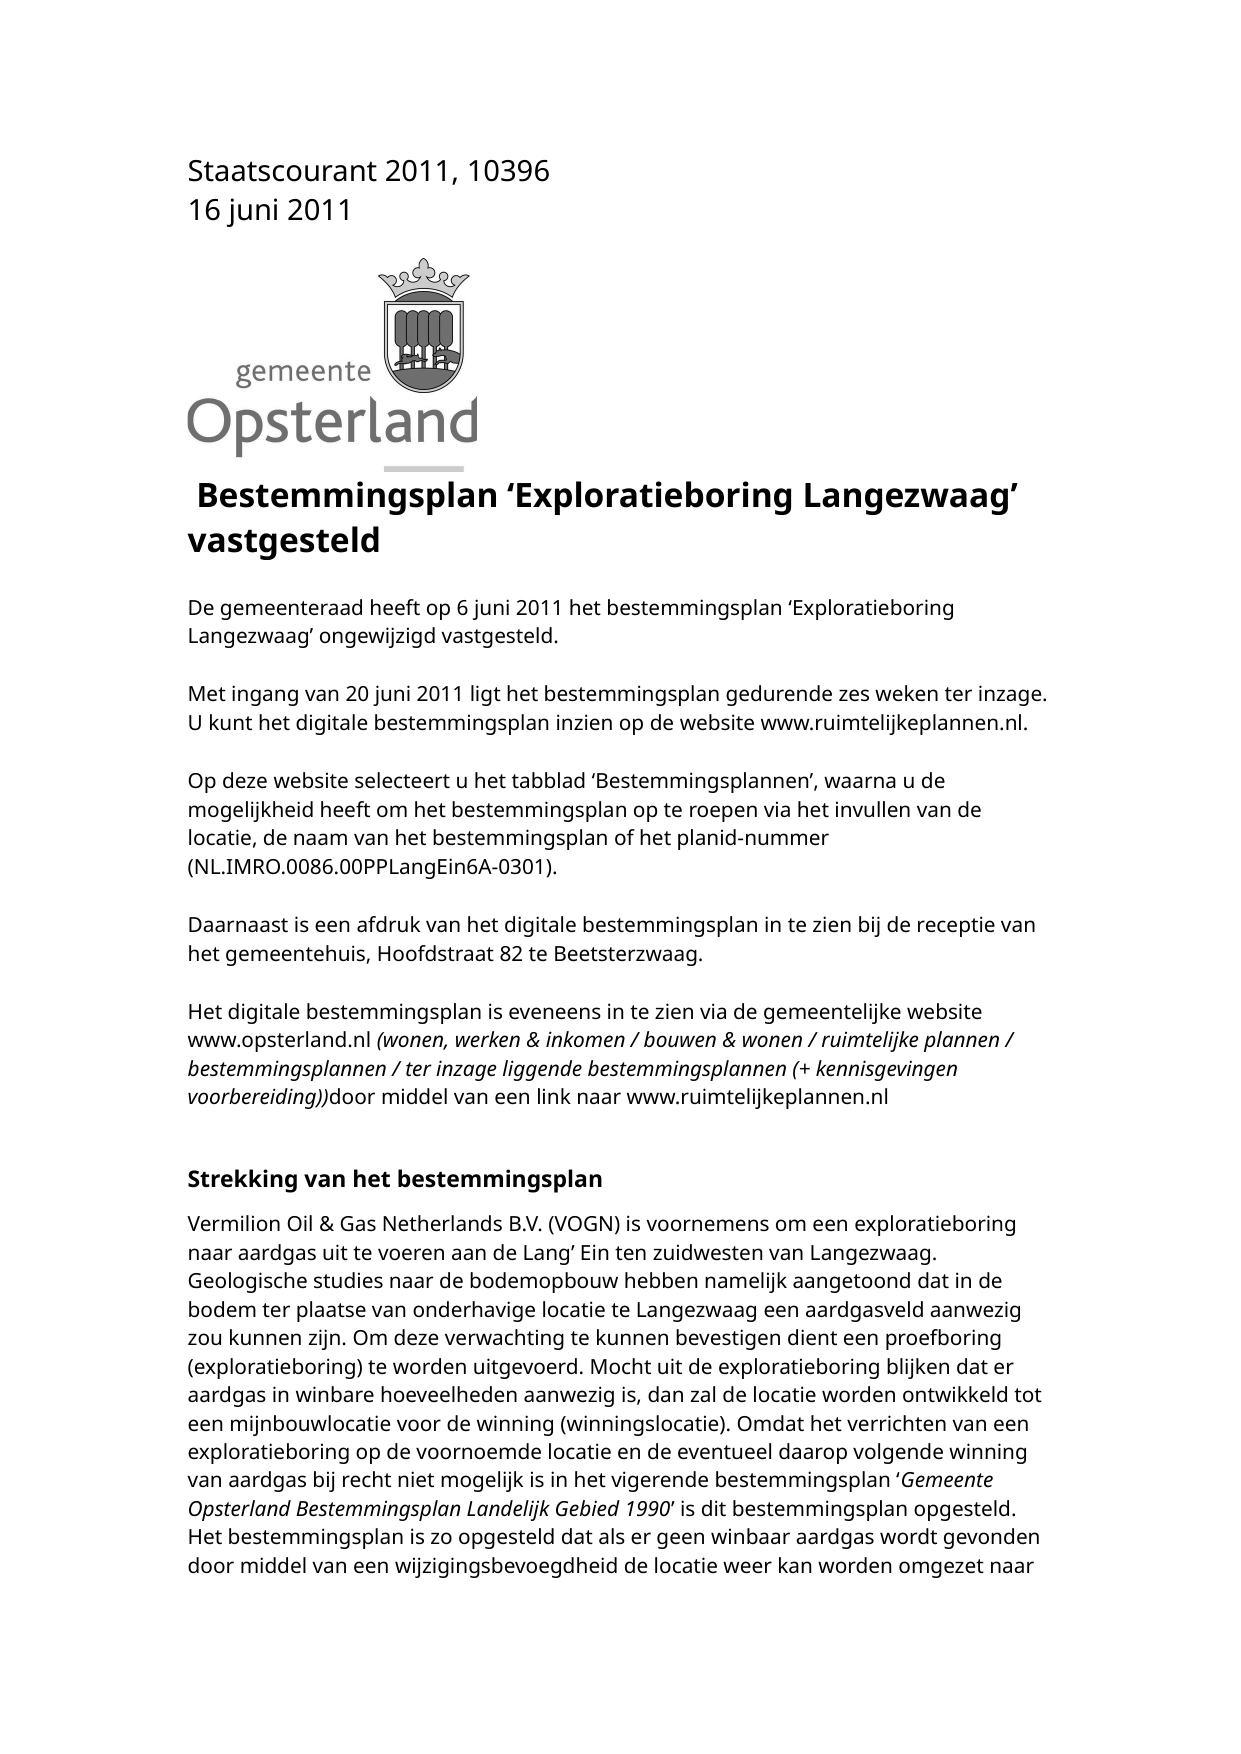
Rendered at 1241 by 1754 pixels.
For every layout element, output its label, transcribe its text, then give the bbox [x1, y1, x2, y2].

text De gemeenteraad heeft op 6 juni 2011 het bestemmingsplan ‘Exploratieboring Langezwaag’ ongewijzigd vastgesteld. [187, 593, 1053, 649]
text 16 juni 2011 [187, 190, 1053, 229]
text Met ingang van 20 juni 2011 ligt het bestemmingsplan gedurende zes weken ter inzage. U kunt het digitale bestemmingsplan inzien op de website www.ruimtelijkeplannen.nl. [187, 679, 1053, 736]
subtitle Bestemmingsplan ‘Exploratieboring Langezwaag’ vastgesteld [187, 271, 1053, 563]
picture [187, 258, 477, 472]
text Het digitale bestemmingsplan is eveneens in te zien via de gemeentelijke website www.opsterland.nl (wonen, werken & inkomen / bouwen & wonen / ruimtelijke plannen / bestemmingsplannen / ter inzage liggende bestemmingsplannen (+ kennisgevingen voorbereiding))door middel van een link naar www.ruimtelijkeplannen.nl [187, 997, 1053, 1111]
text Staatscourant 2011, 10396 [187, 150, 1053, 190]
subtitle Strekking van het bestemmingsplan [187, 1163, 1053, 1194]
text Daarnaast is een afdruk van het digitale bestemmingsplan in te zien bij de receptie van het gemeentehuis, Hoofdstraat 82 te Beetsterzwaag. [187, 910, 1053, 967]
text Vermilion Oil & Gas Netherlands B.V. (VOGN) is voornemens om een exploratieboring naar aardgas uit te voeren aan de Lang’ Ein ten zuidwesten van Langezwaag. Geologische studies naar de bodemopbouw hebben namelijk aangetoond dat in de bodem ter plaatse van onderhavige locatie te Langezwaag een aardgasveld aanwezig zou kunnen zijn. Om deze verwachting te kunnen bevestigen dient een proefboring (exploratieboring) te worden uitgevoerd. Mocht uit de exploratieboring blijken dat er aardgas in winbare hoeveelheden aanwezig is, dan zal de locatie worden ontwikkeld tot een mijnbouwlocatie voor de winning (winningslocatie). Omdat het verrichten van een exploratieboring op de voornoemde locatie en de eventueel daarop volgende winning van aardgas bij recht niet mogelijk is in het vigerende bestemmingsplan ‘Gemeente Opsterland Bestemmingsplan Landelijk Gebied 1990’ is dit bestemmingsplan opgesteld. Het bestemmingsplan is zo opgesteld dat als er geen winbaar aardgas wordt gevonden door middel van een wijzigingsbevoegdheid de locatie weer kan worden omgezet naar [187, 1209, 1053, 1579]
text Op deze website selecteert u het tabblad ‘Bestemmingsplannen’, waarna u de mogelijkheid heeft om het bestemmingsplan op te roepen via het invullen van de locatie, de naam van het bestemmingsplan of het planid-nummer (NL.IMRO.0086.00PPLangEin6A-0301). [187, 766, 1053, 880]
